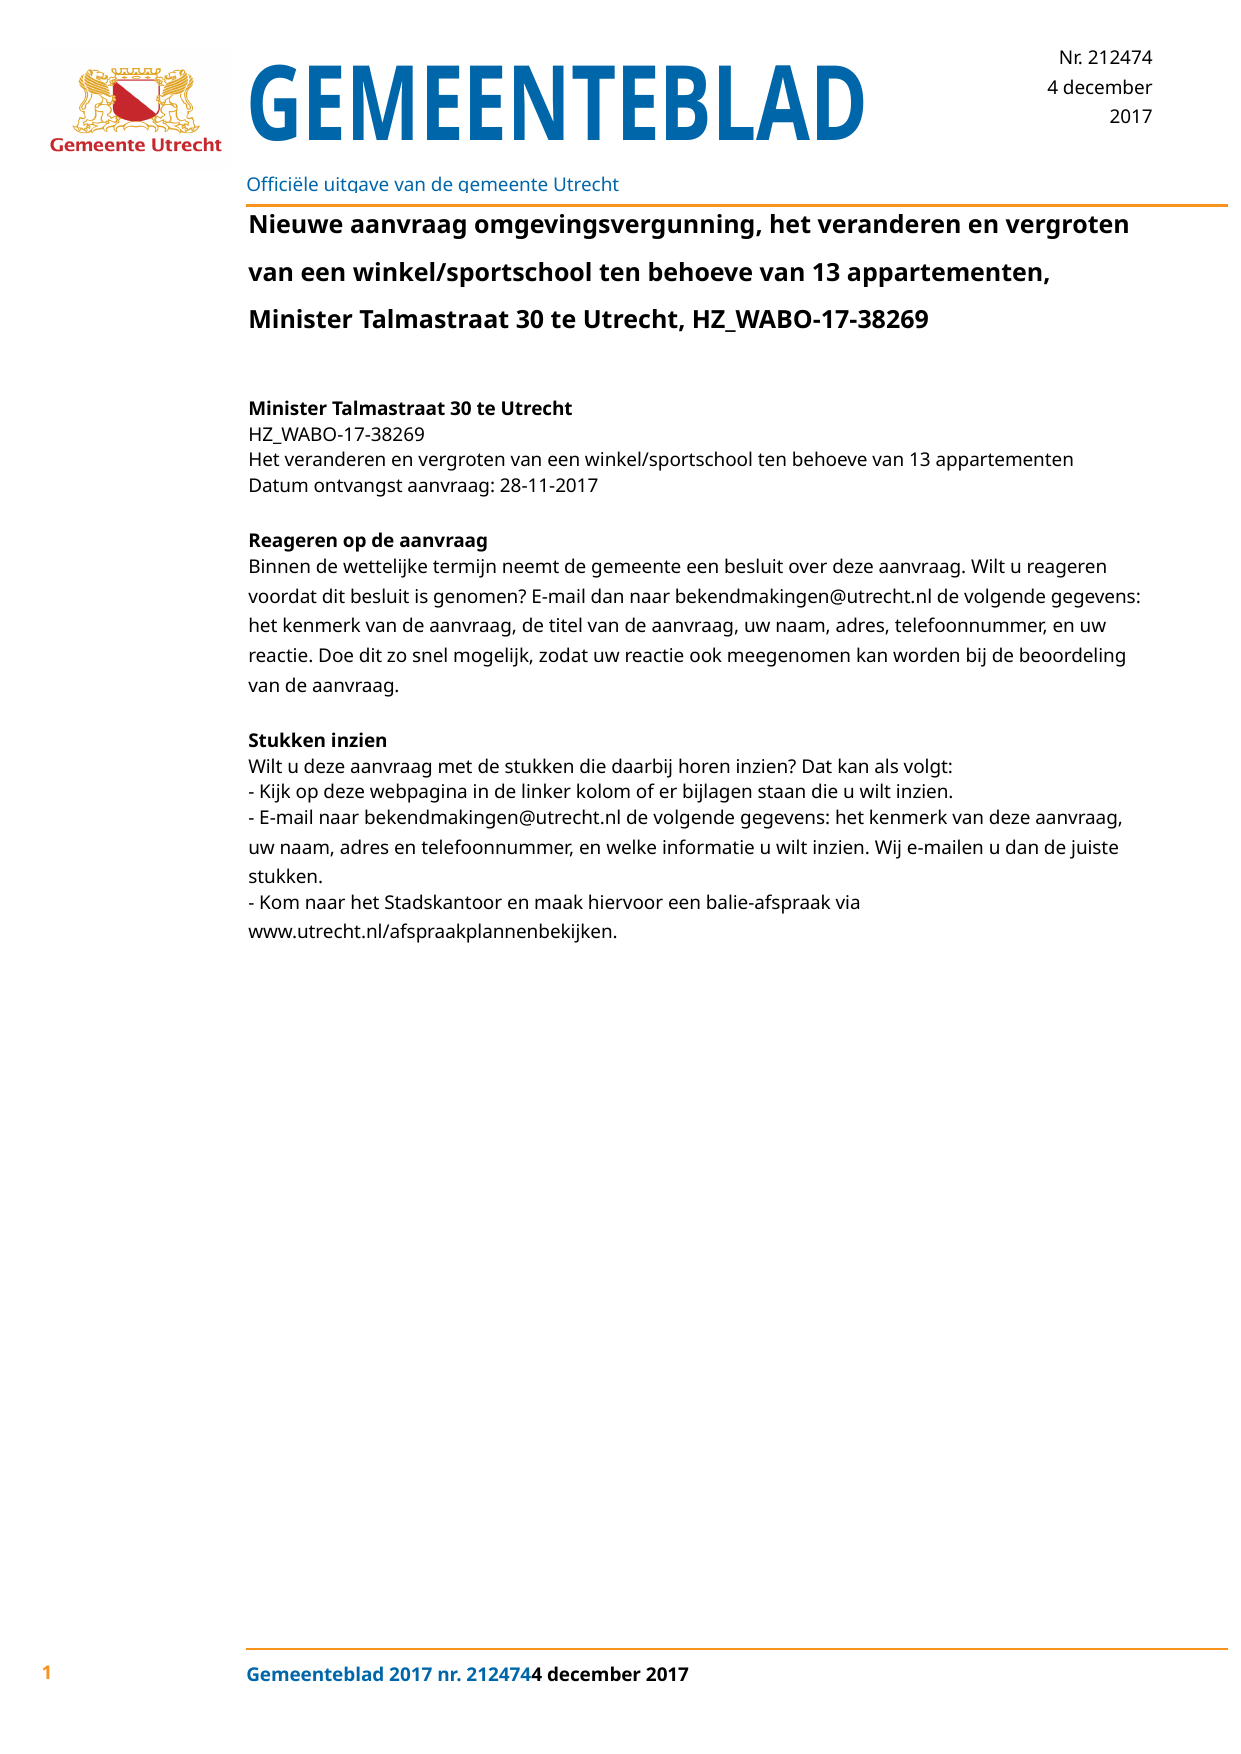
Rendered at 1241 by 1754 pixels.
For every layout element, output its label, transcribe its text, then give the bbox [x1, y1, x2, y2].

table_cell - Kijk op deze webpagina in de linker kolom of er bijlagen staan die u wilt inzien. [248, 779, 1152, 804]
table_cell Stukken inzien [248, 727, 1152, 753]
table_cell - Kom naar het Stadskantoor en maak hiervoor een balie-afspraak via www.utrecht.nl/afspraakplannenbekijken. [248, 889, 1152, 944]
table_cell HZ_WABO-17-38269 [248, 421, 1152, 447]
text Nieuwe aanvraag omgevingsvergunning, het veranderen en vergroten van een winkel/sportschool ten behoeve van 13 appartementen, Minister Talmastraat 30 te Utrecht, HZ_WABO-17-38269 [248, 207, 1152, 336]
table_cell Wilt u deze aanvraag met de stukken die daarbij horen inzien? Dat kan als volgt: [248, 753, 1152, 778]
table_cell Het veranderen en vergroten van een winkel/sportschool ten behoeve van 13 appartementen [248, 447, 1152, 472]
picture [41, 47, 231, 172]
table_cell Datum ontvangst aanvraag: 28-11-2017 [248, 473, 1152, 528]
table_header Minister Talmastraat 30 te Utrecht [248, 395, 1152, 421]
table_cell - E-mail naar bekendmakingen@utrecht.nl de volgende gegevens: het kenmerk van deze aanvraag, uw naam, adres en telefoonnummer, en welke informatie u wilt inzien. Wij e-mailen u dan de juiste stukken. [248, 804, 1152, 889]
table_cell Reageren op de aanvraag [248, 528, 1152, 553]
table_cell Binnen de wettelijke termijn neemt de gemeente een besluit over deze aanvraag. Wilt u reageren voordat dit besluit is genomen? E-mail dan naar bekendmakingen@utrecht.nl de volgende gegevens: het kenmerk van de aanvraag, de titel van de aanvraag, uw naam, adres, telefoonnummer, en uw reactie. Doe dit zo snel mogelijk, zodat uw reactie ook meegenomen kan worden bij de beoordeling van de aanvraag. [248, 554, 1152, 727]
